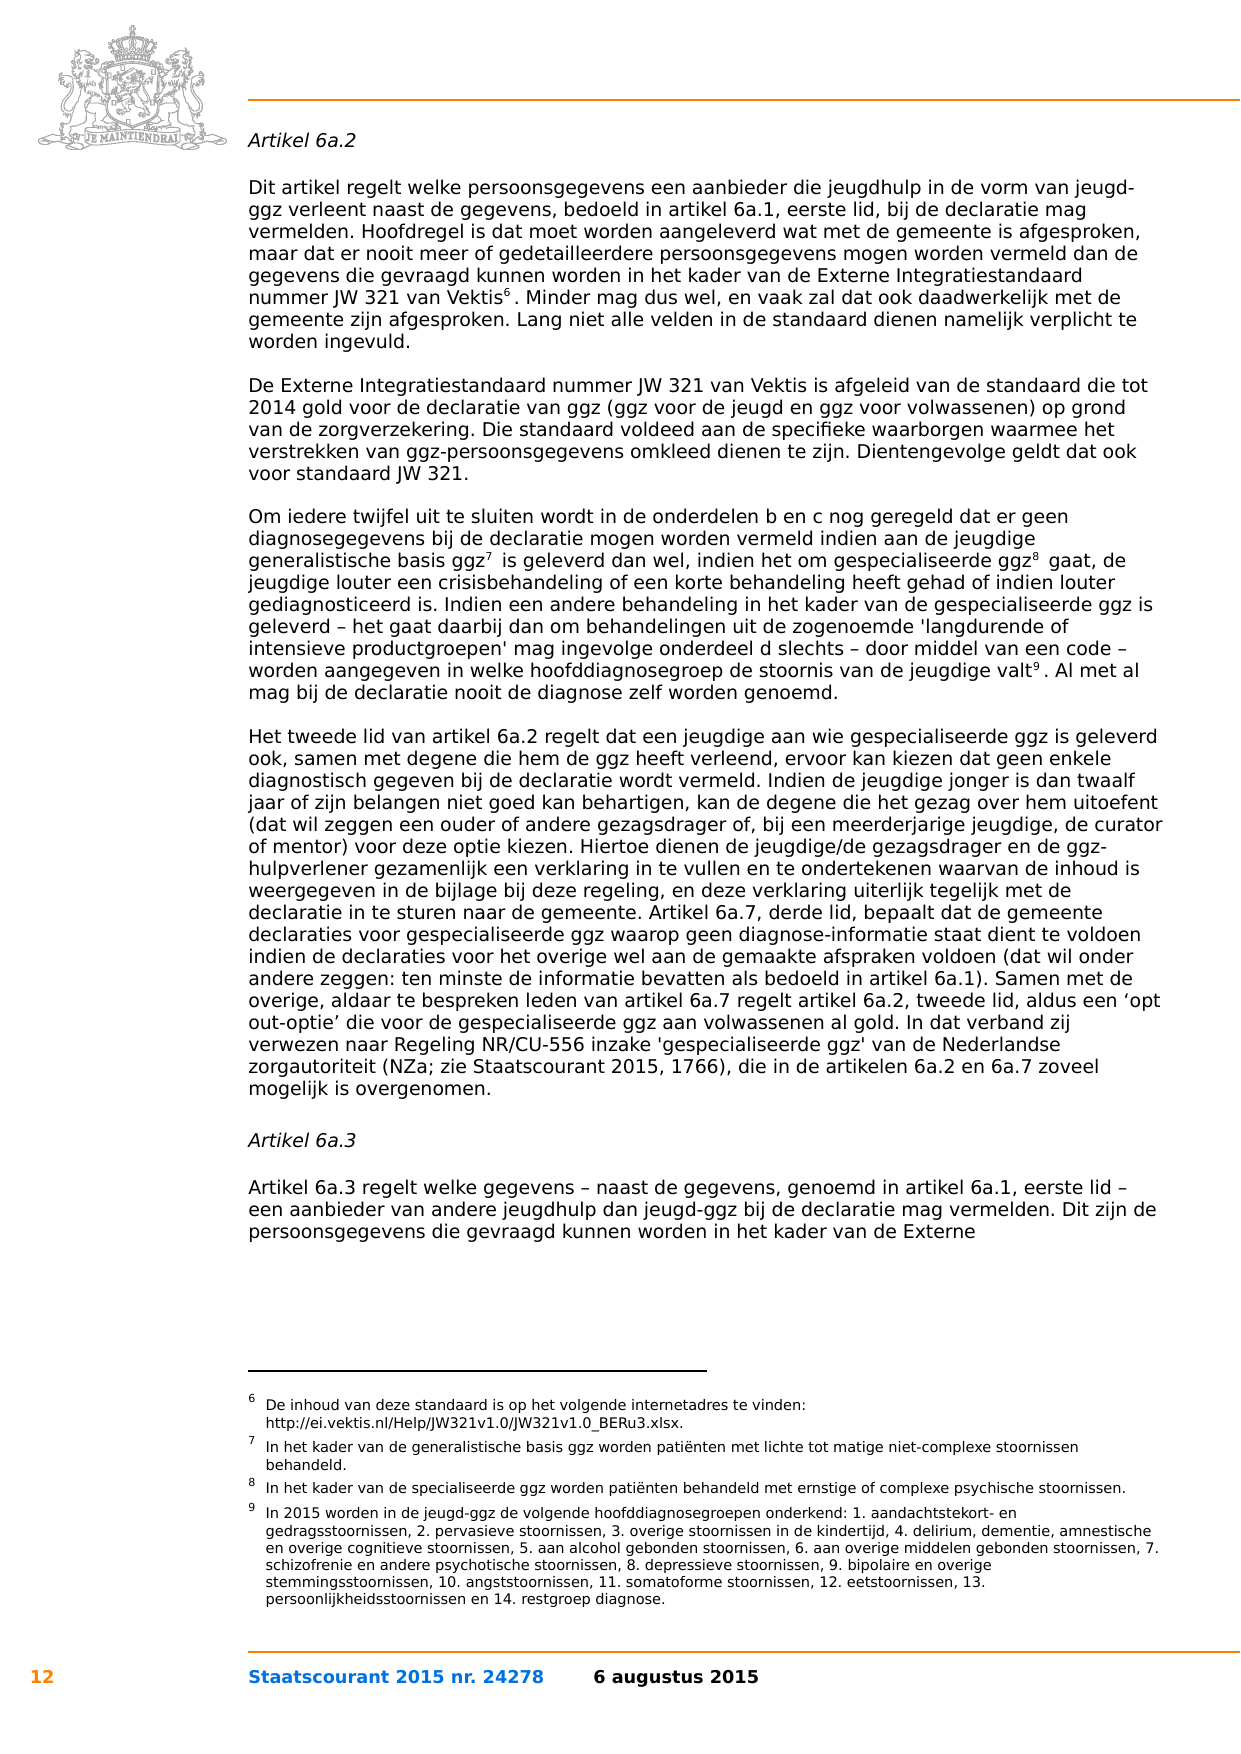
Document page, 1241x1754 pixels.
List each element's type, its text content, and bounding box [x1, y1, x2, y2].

text Het tweede lid van artikel 6a.2 regelt dat een jeugdige aan wie gespecialiseerde ggz is geleverd ook, samen met degene die hem de ggz heeft verleend, ervoor kan kiezen dat geen enkele diagnostisch gegeven bij de declaratie wordt vermeld. Indien de jeugdige jonger is dan twaalf jaar of zijn belangen niet goed kan behartigen, kan de degene die het gezag over hem uitoefent (dat wil zeggen een ouder of andere gezagsdrager of, bij een meerderjarige jeugdige, de curator of mentor) voor deze optie kiezen. Hiertoe dienen de jeugdige/de gezagsdrager en de ggz-hulpverlener gezamenlijk een verklaring in te vullen en te ondertekenen waarvan de inhoud is weergegeven in de bijlage bij deze regeling, en deze verklaring uiterlijk tegelijk met de declaratie in te sturen naar de gemeente. Artikel 6a.7, derde lid, bepaalt dat de gemeente declaraties voor gespecialiseerde ggz waarop geen diagnose-informatie staat dient te voldoen indien de declaraties voor het overige wel aan de gemaakte afspraken voldoen (dat wil onder andere zeggen: ten minste de informatie bevatten als bedoeld in artikel 6a.1). Samen met de overige, aldaar te bespreken leden van artikel 6a.7 regelt artikel 6a.2, tweede lid, aldus een ‘opt out-optie’ die voor de gespecialiseerde ggz aan volwassenen al gold. In dat verband zij verwezen naar Regeling NR/CU-556 inzake 'gespecialiseerde ggz' van de Nederlandse zorgautoriteit (NZa; zie Staatscourant 2015, 1766), die in de artikelen 6a.2 en 6a.7 zoveel mogelijk is overgenomen. [248, 726, 1163, 1100]
subtitle Artikel 6a.3 [248, 1130, 1163, 1152]
text In 2015 worden in de jeugd-ggz de volgende hoofddiagnosegroepen onderkend: 1. aandachtstekort- en gedragsstoornissen, 2. pervasieve stoornissen, 3. overige stoornissen in de kindertijd, 4. delirium, dementie, amnestische en overige cognitieve stoornissen, 5. aan alcohol gebonden stoornissen, 6. aan overige middelen gebonden stoornissen, 7. schizofrenie en andere psychotische stoornissen, 8. depressieve stoornissen, 9. bipolaire en overige stemmingsstoornissen, 10. angststoornissen, 11. somatoforme stoornissen, 12. eetstoornissen, 13. persoonlijkheidsstoornissen en 14. restgroep diagnose. [248, 1501, 1163, 1608]
text De inhoud van deze standaard is op het volgende internetadres te vinden: http://ei.vektis.nl/Help/JW321v1.0/JW321v1.0_BERu3.xlsx. [248, 1393, 1163, 1432]
text In het kader van de generalistische basis ggz worden patiënten met lichte tot matige niet-complexe stoornissen behandeld. [248, 1434, 1163, 1473]
text Om iedere twijfel uit te sluiten wordt in de onderdelen b en c nog geregeld dat er geen diagnosegegevens bij de declaratie mogen worden vermeld indien aan de jeugdige generalistische basis ggz is geleverd dan wel, indien het om gespecialiseerde ggz gaat, de jeugdige louter een crisisbehandeling of een korte behandeling heeft gehad of indien louter gediagnosticeerd is. Indien een andere behandeling in het kader van de gespecialiseerde ggz is geleverd – het gaat daarbij dan om behandelingen uit de zogenoemde 'langdurende of intensieve productgroepen' mag ingevolge onderdeel d slechts – door middel van een code – worden aangegeven in welke hoofddiagnosegroep de stoornis van de jeugdige valt. Al met al mag bij de declaratie nooit de diagnose zelf worden genoemd. [248, 506, 1163, 704]
picture [38, 25, 227, 150]
text Artikel 6a.3 regelt welke gegevens – naast de gegevens, genoemd in artikel 6a.1, eerste lid – een aanbieder van andere jeugdhulp dan jeugd-ggz bij de declaratie mag vermelden. Dit zijn de persoonsgegevens die gevraagd kunnen worden in het kader van de Externe [248, 1177, 1163, 1287]
text Dit artikel regelt welke persoonsgegevens een aanbieder die jeugdhulp in de vorm van jeugd-ggz verleent naast de gegevens, bedoeld in artikel 6a.1, eerste lid, bij de declaratie mag vermelden. Hoofdregel is dat moet worden aangeleverd wat met de gemeente is afgesproken, maar dat er nooit meer of gedetailleerdere persoonsgegevens mogen worden vermeld dan de gegevens die gevraagd kunnen worden in het kader van de Externe Integratiestandaard nummer JW 321 van Vektis. Minder mag dus wel, en vaak zal dat ook daadwerkelijk met de gemeente zijn afgesproken. Lang niet alle velden in de standaard dienen namelijk verplicht te worden ingevuld. [248, 177, 1163, 353]
subtitle Artikel 6a.2 [248, 130, 1163, 152]
text De Externe Integratiestandaard nummer JW 321 van Vektis is afgeleid van de standaard die tot 2014 gold voor de declaratie van ggz (ggz voor de jeugd en ggz voor volwassenen) op grond van de zorgverzekering. Die standaard voldeed aan de specifieke waarborgen waarmee het verstrekken van ggz-persoonsgegevens omkleed dienen te zijn. Dientengevolge geldt dat ook voor standaard JW 321. [248, 374, 1163, 484]
text In het kader van de specialiseerde ggz worden patiënten behandeld met ernstige of complexe psychische stoornissen. [248, 1476, 1163, 1498]
